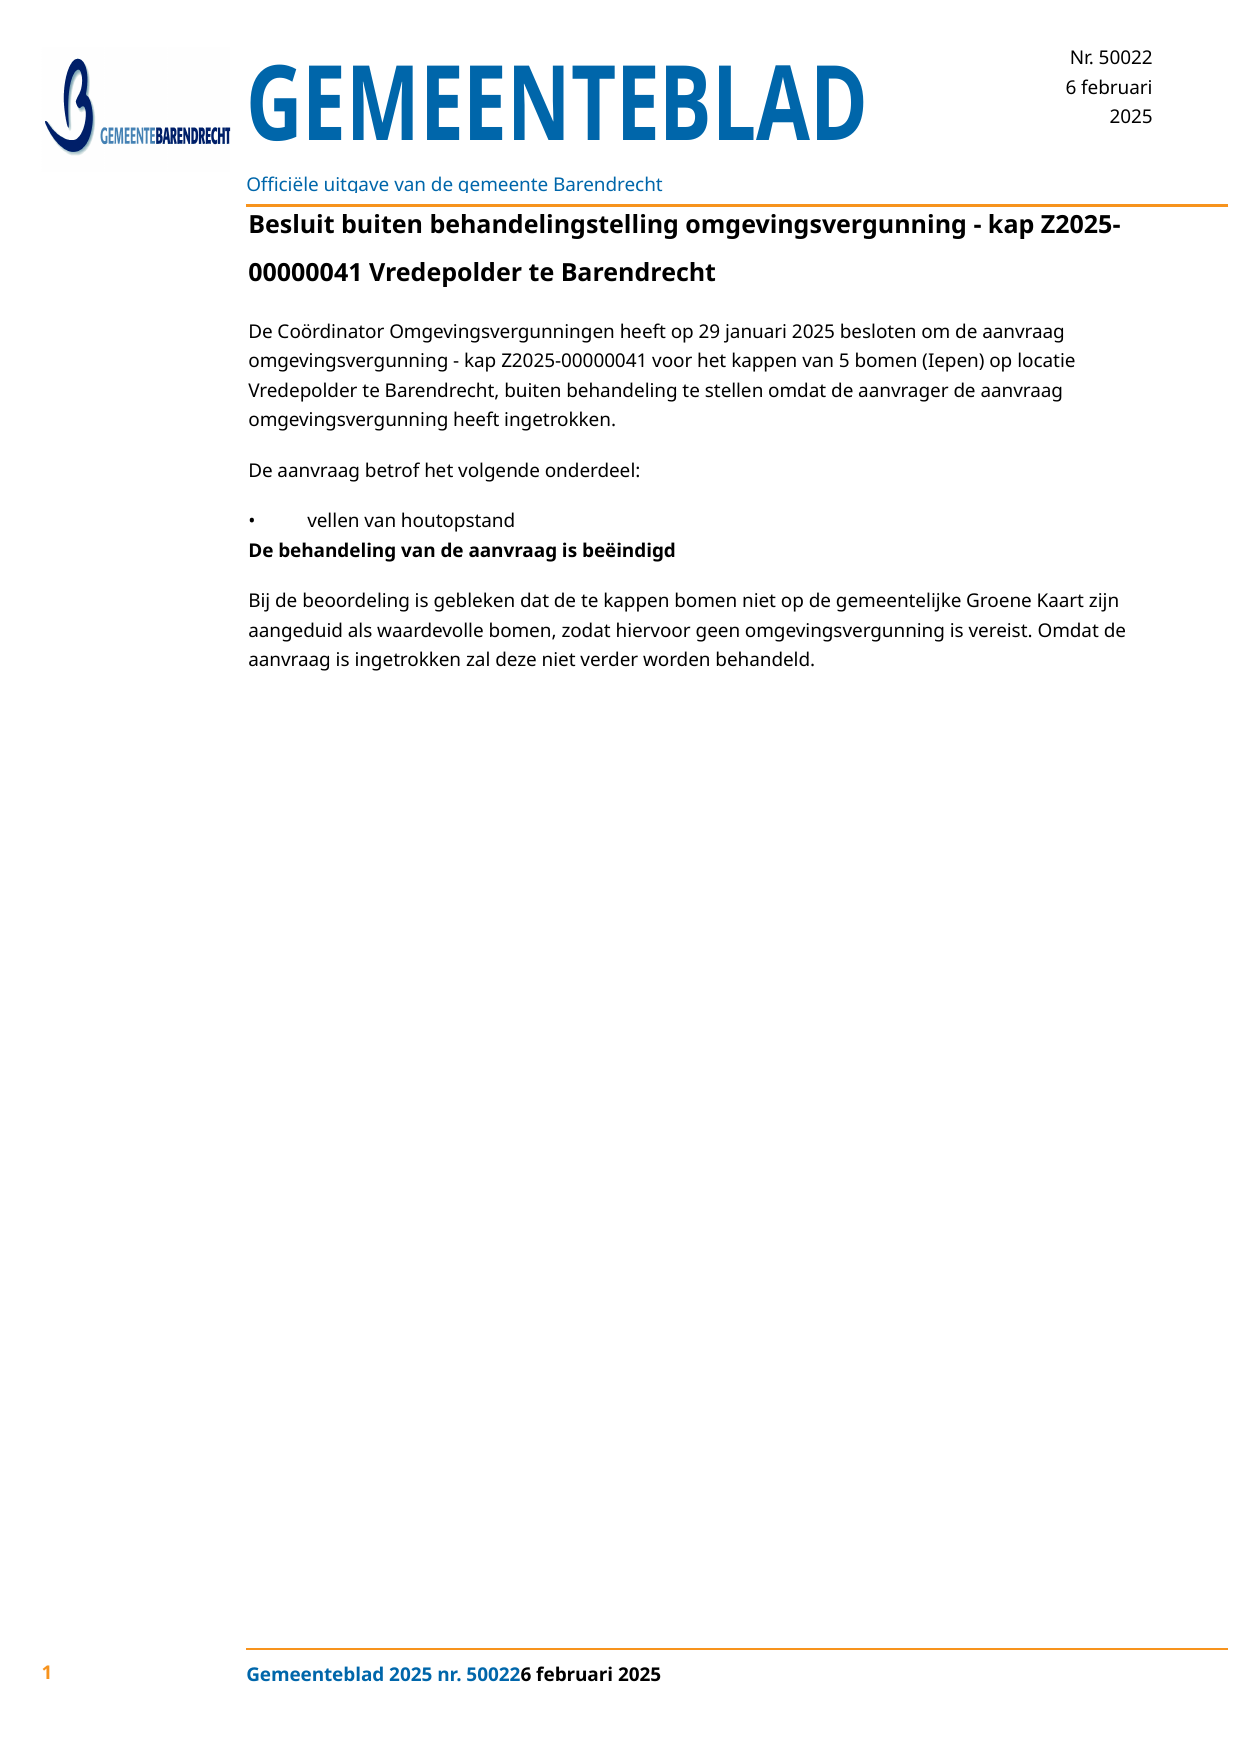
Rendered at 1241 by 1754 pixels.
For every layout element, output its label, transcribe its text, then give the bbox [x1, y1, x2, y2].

text De aanvraag betrof het volgende onderdeel: [248, 457, 1152, 483]
text Besluit buiten behandelingstelling omgevingsvergunning - kap Z2025-00000041 Vredepolder te Barendrecht [248, 207, 1152, 288]
text De Coördinator Omgevingsvergunningen heeft op 29 januari 2025 besloten om de aanvraag omgevingsvergunning - kap Z2025-00000041 voor het kappen van 5 bomen (Iepen) op locatie Vredepolder te Barendrecht, buiten behandeling te stellen omdat de aanvrager de aanvraag omgevingsvergunning heeft ingetrokken. [248, 318, 1152, 432]
list vellen van houtopstand [248, 507, 1152, 533]
text Bij de beoordeling is gebleken dat de te kappen bomen niet op de gemeentelijke Groene Kaart zijn aangeduid als waardevolle bomen, zodat hiervoor geen omgevingsvergunning is vereist. Omdat de aanvraag is ingetrokken zal deze niet verder worden behandeld. [248, 587, 1152, 672]
text De behandeling van de aanvraag is beëindigd [248, 537, 1152, 563]
picture [41, 47, 231, 172]
